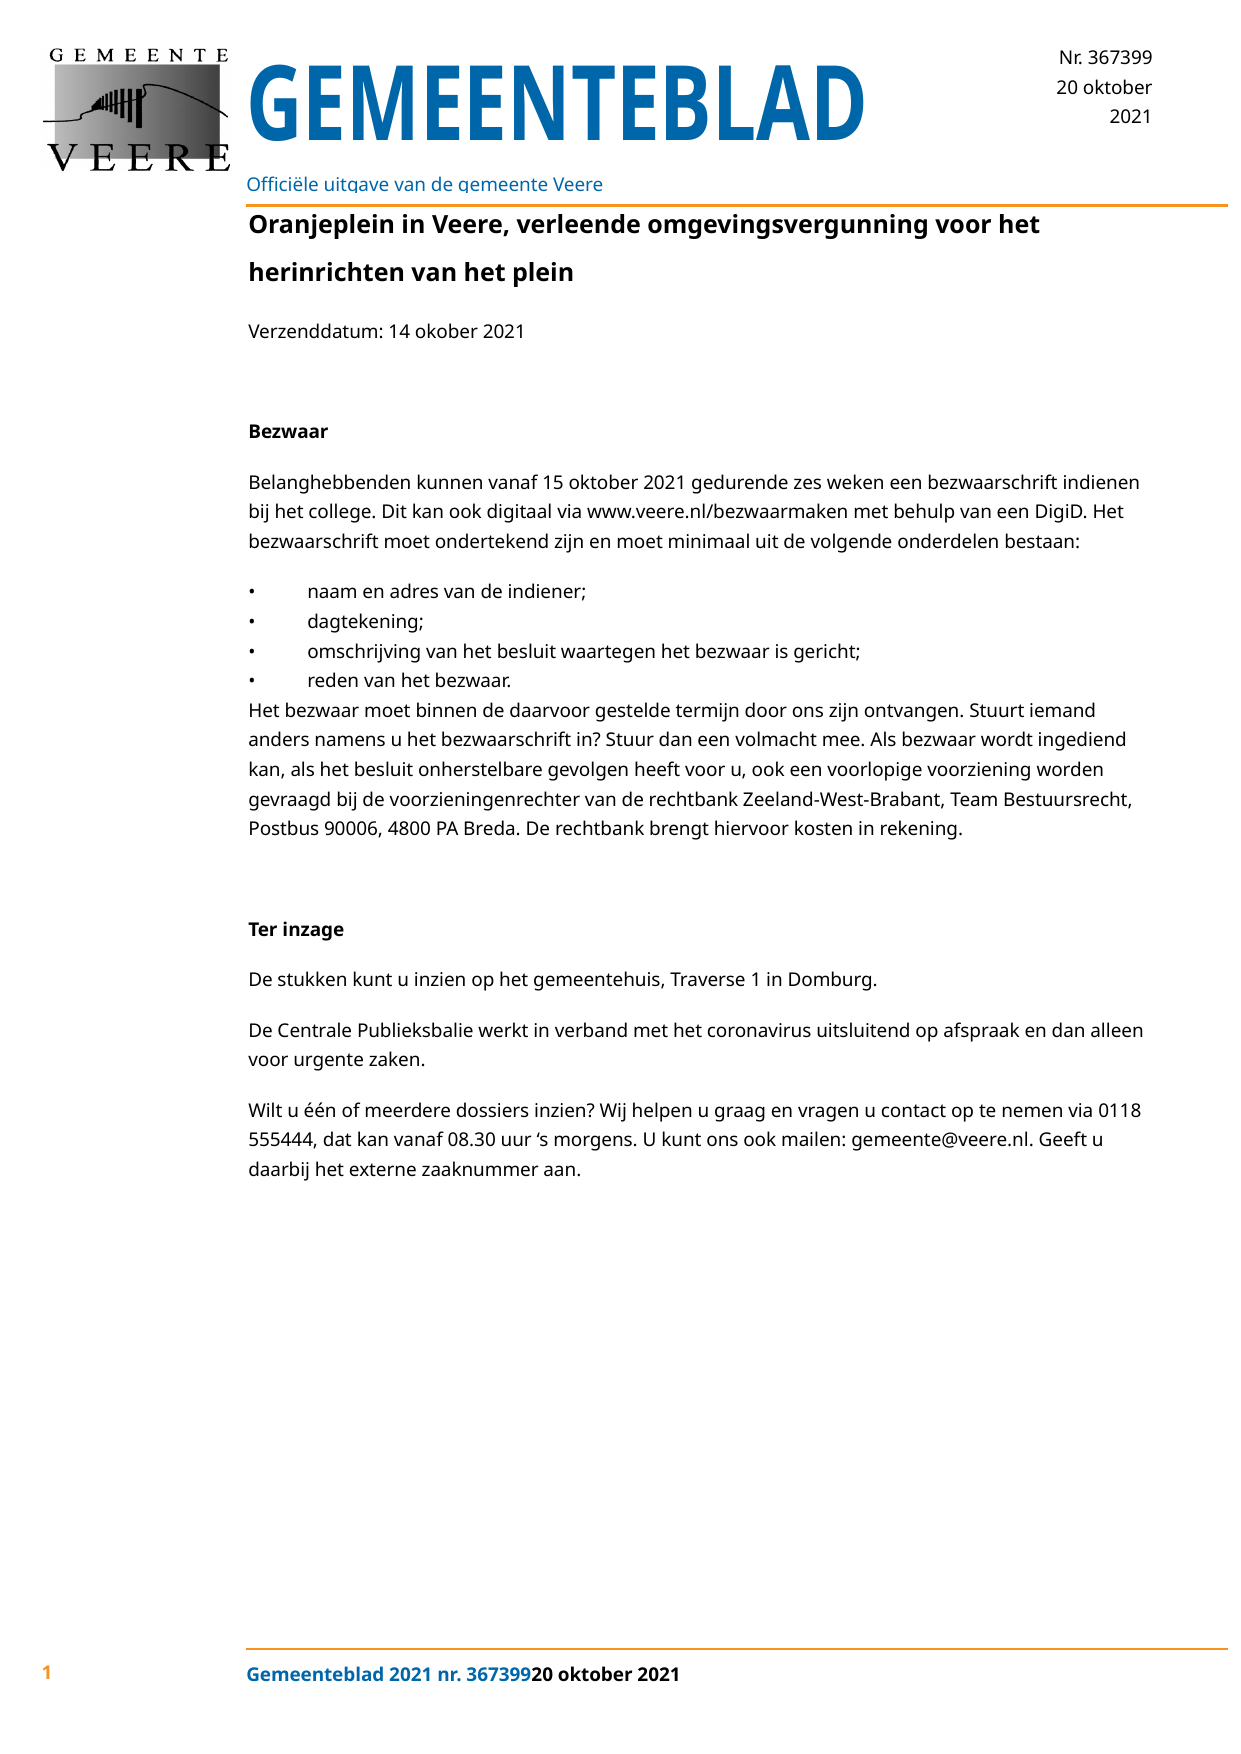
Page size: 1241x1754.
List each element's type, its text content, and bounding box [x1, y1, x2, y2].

text De Centrale Publieksbalie werkt in verband met het coronavirus uitsluitend op afspraak en dan alleen voor urgente zaken. [248, 1017, 1152, 1072]
text Belanghebbenden kunnen vanaf 15 oktober 2021 gedurende zes weken een bezwaarschrift indienen bij het college. Dit kan ook digitaal via www.veere.nl/bezwaarmaken met behulp van een DigiD. Het bezwaarschrift moet ondertekend zijn en moet minimaal uit de volgende onderdelen bestaan: [248, 469, 1152, 554]
text Het bezwaar moet binnen de daarvoor gestelde termijn door ons zijn ontvangen. Stuurt iemand anders namens u het bezwaarschrift in? Stuur dan een volmacht mee. Als bezwaar wordt ingediend kan, als het besluit onherstelbare gevolgen heeft voor u, ook een voorlopige voorziening worden gevraagd bij de voorzieningenrechter van de rechtbank Zeeland-West-Brabant, Team Bestuursrecht, Postbus 90006, 4800 PA Breda. De rechtbank brengt hiervoor kosten in rekening. [248, 697, 1152, 841]
text Bezwaar [248, 419, 1152, 444]
text Verzenddatum: 14 okober 2021 [248, 318, 1152, 344]
list naam en adres van de indiener; [248, 579, 1152, 604]
list reden van het bezwaar. [248, 667, 1152, 693]
text De stukken kunt u inzien op het gemeentehuis, Traverse 1 in Domburg. [248, 967, 1152, 992]
text Oranjeplein in Veere, verleende omgevingsvergunning voor het herinrichten van het plein [248, 207, 1152, 288]
text Ter inzage [248, 916, 1152, 942]
list dagtekening; [248, 608, 1152, 634]
list omschrijving van het besluit waartegen het bezwaar is gericht; [248, 638, 1152, 664]
text Wilt u één of meerdere dossiers inzien? Wij helpen u graag en vragen u contact op te nemen via 0118 555444, dat kan vanaf 08.30 uur ‘s morgens. U kunt ons ook mailen: gemeente@veere.nl. Geeft u daarbij het externe zaaknummer aan. [248, 1097, 1152, 1182]
picture [41, 47, 231, 172]
